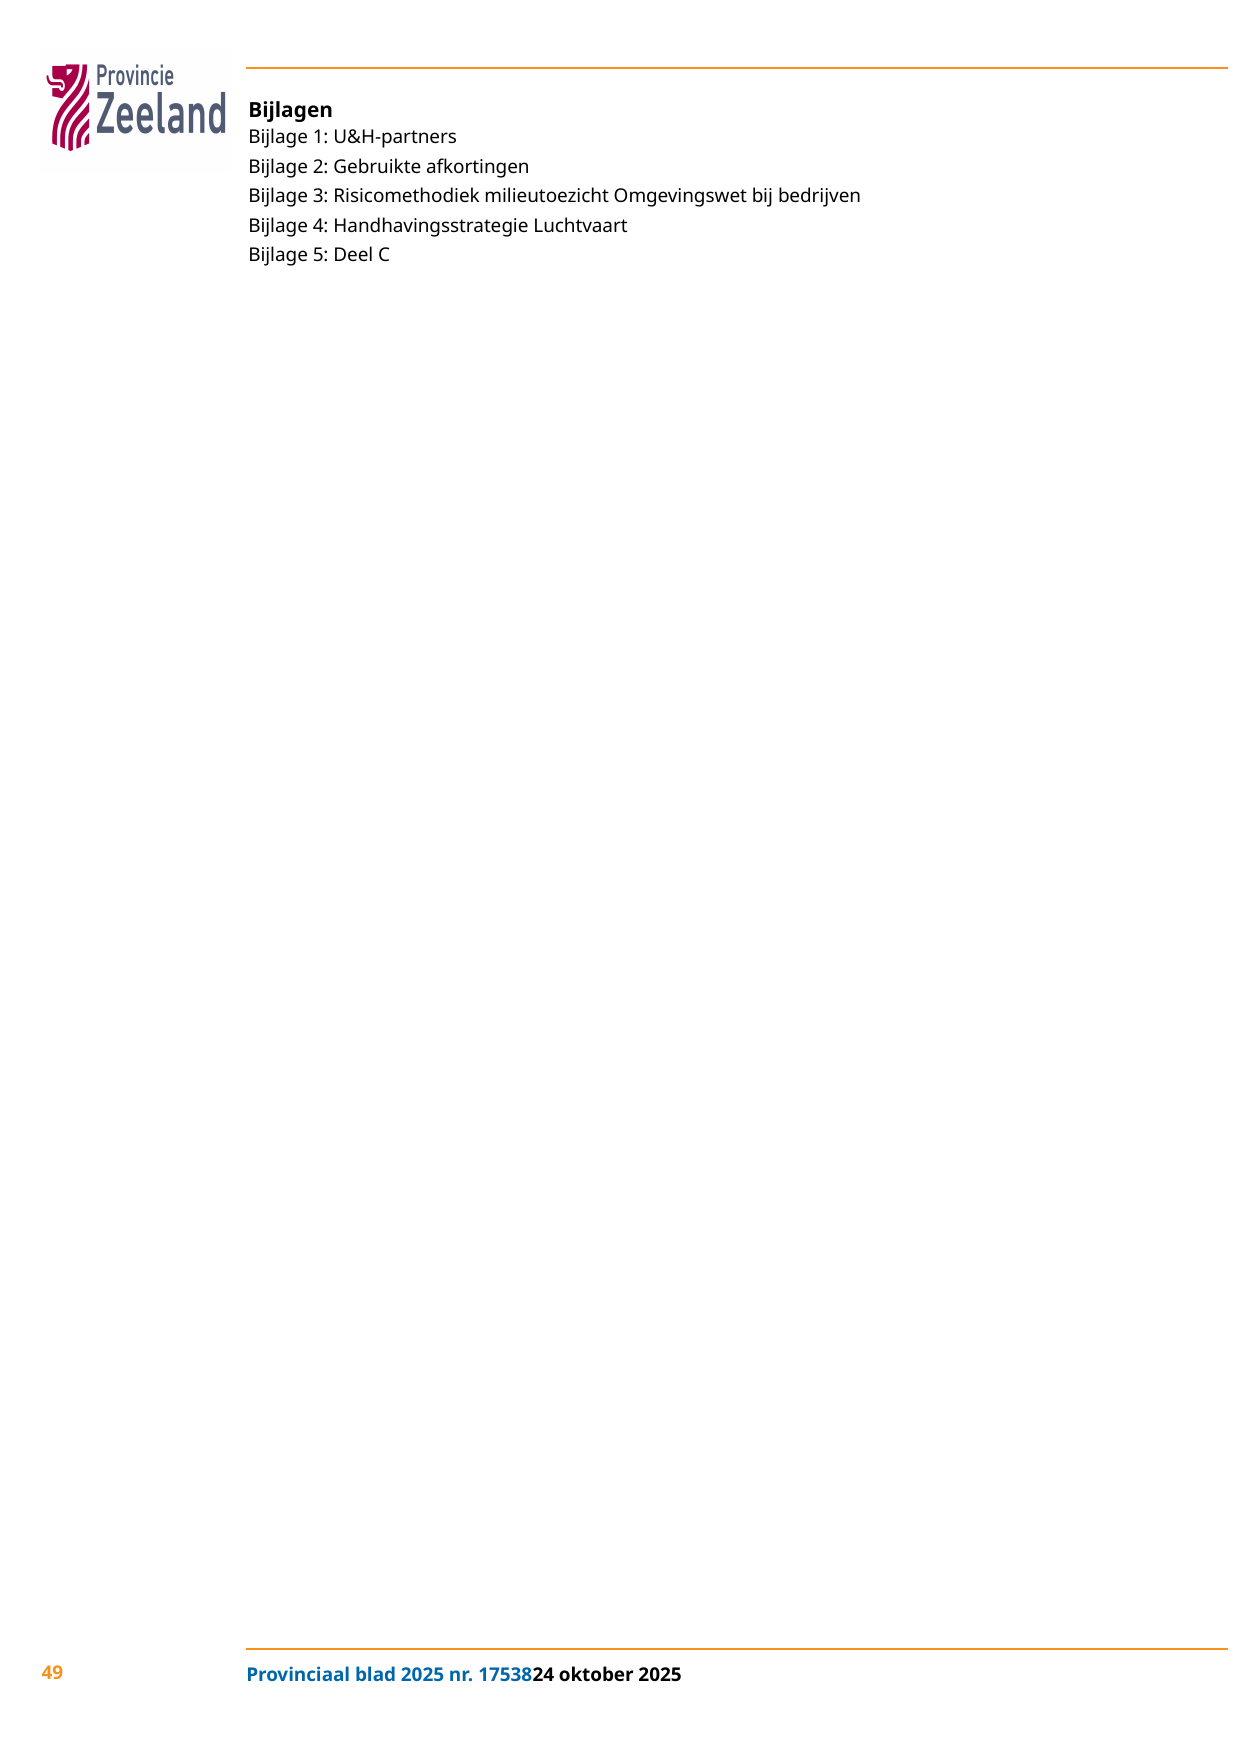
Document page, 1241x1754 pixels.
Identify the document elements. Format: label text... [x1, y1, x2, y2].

text Bijlagen [248, 95, 1152, 123]
text Bijlage 4: Handhavingsstrategie Luchtvaart [248, 212, 1152, 238]
text Bijlage 2: Gebruikte afkortingen [248, 153, 1152, 179]
text Bijlage 5: Deel C [248, 242, 1152, 267]
picture [41, 47, 231, 172]
text Bijlage 3: Risicomethodiek milieutoezicht Omgevingswet bij bedrijven [248, 182, 1152, 208]
text Bijlage 1: U&H-partners [248, 123, 1152, 149]
